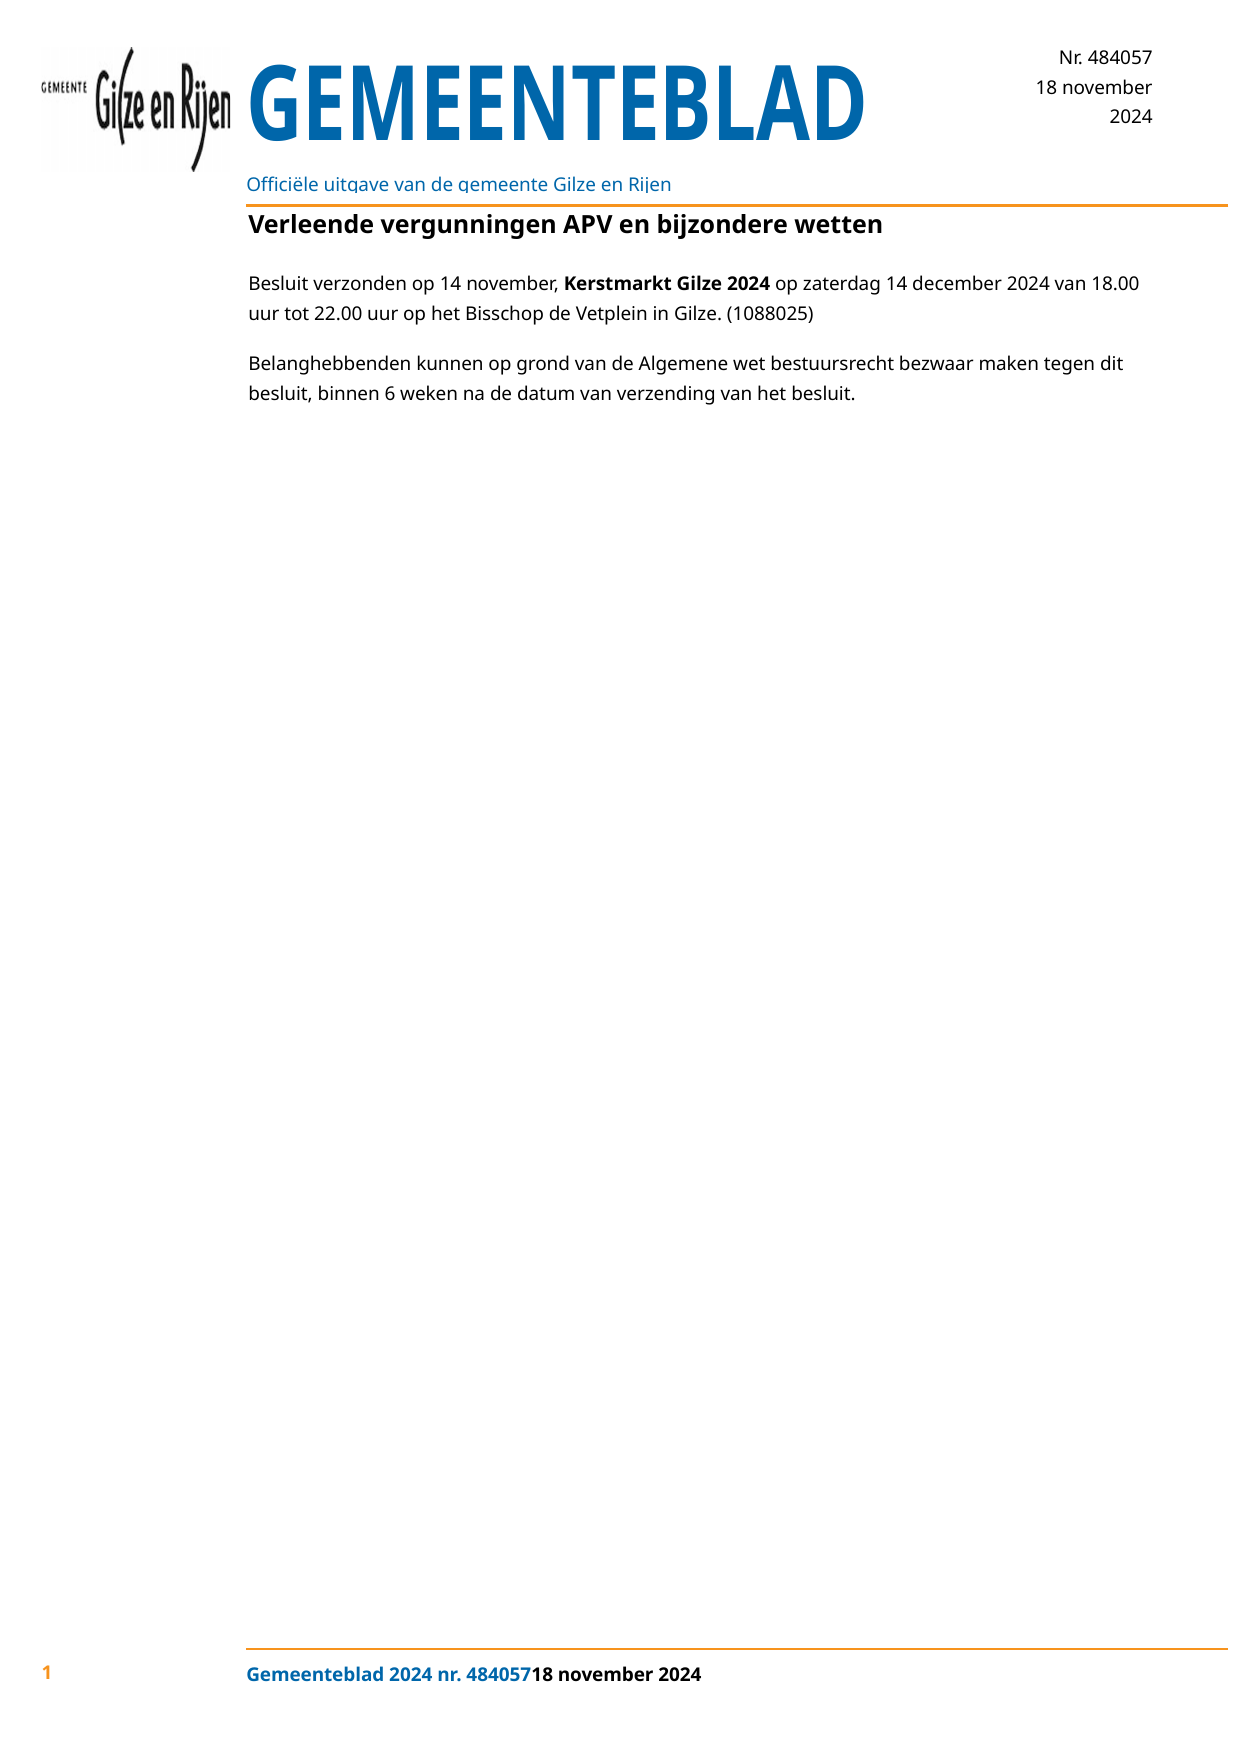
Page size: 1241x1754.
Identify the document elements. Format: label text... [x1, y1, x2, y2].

text Besluit verzonden op 14 november, Kerstmarkt Gilze 2024 op zaterdag 14 december 2024 van 18.00 uur tot 22.00 uur op het Bisschop de Vetplein in Gilze. (1088025) [248, 270, 1152, 326]
text Belanghebbenden kunnen op grond van de Algemene wet bestuursrecht bezwaar maken tegen dit besluit, binnen 6 weken na de datum van verzending van het besluit. [248, 350, 1152, 406]
picture [41, 47, 231, 172]
text Verleende vergunningen APV en bijzondere wetten [248, 207, 1152, 241]
